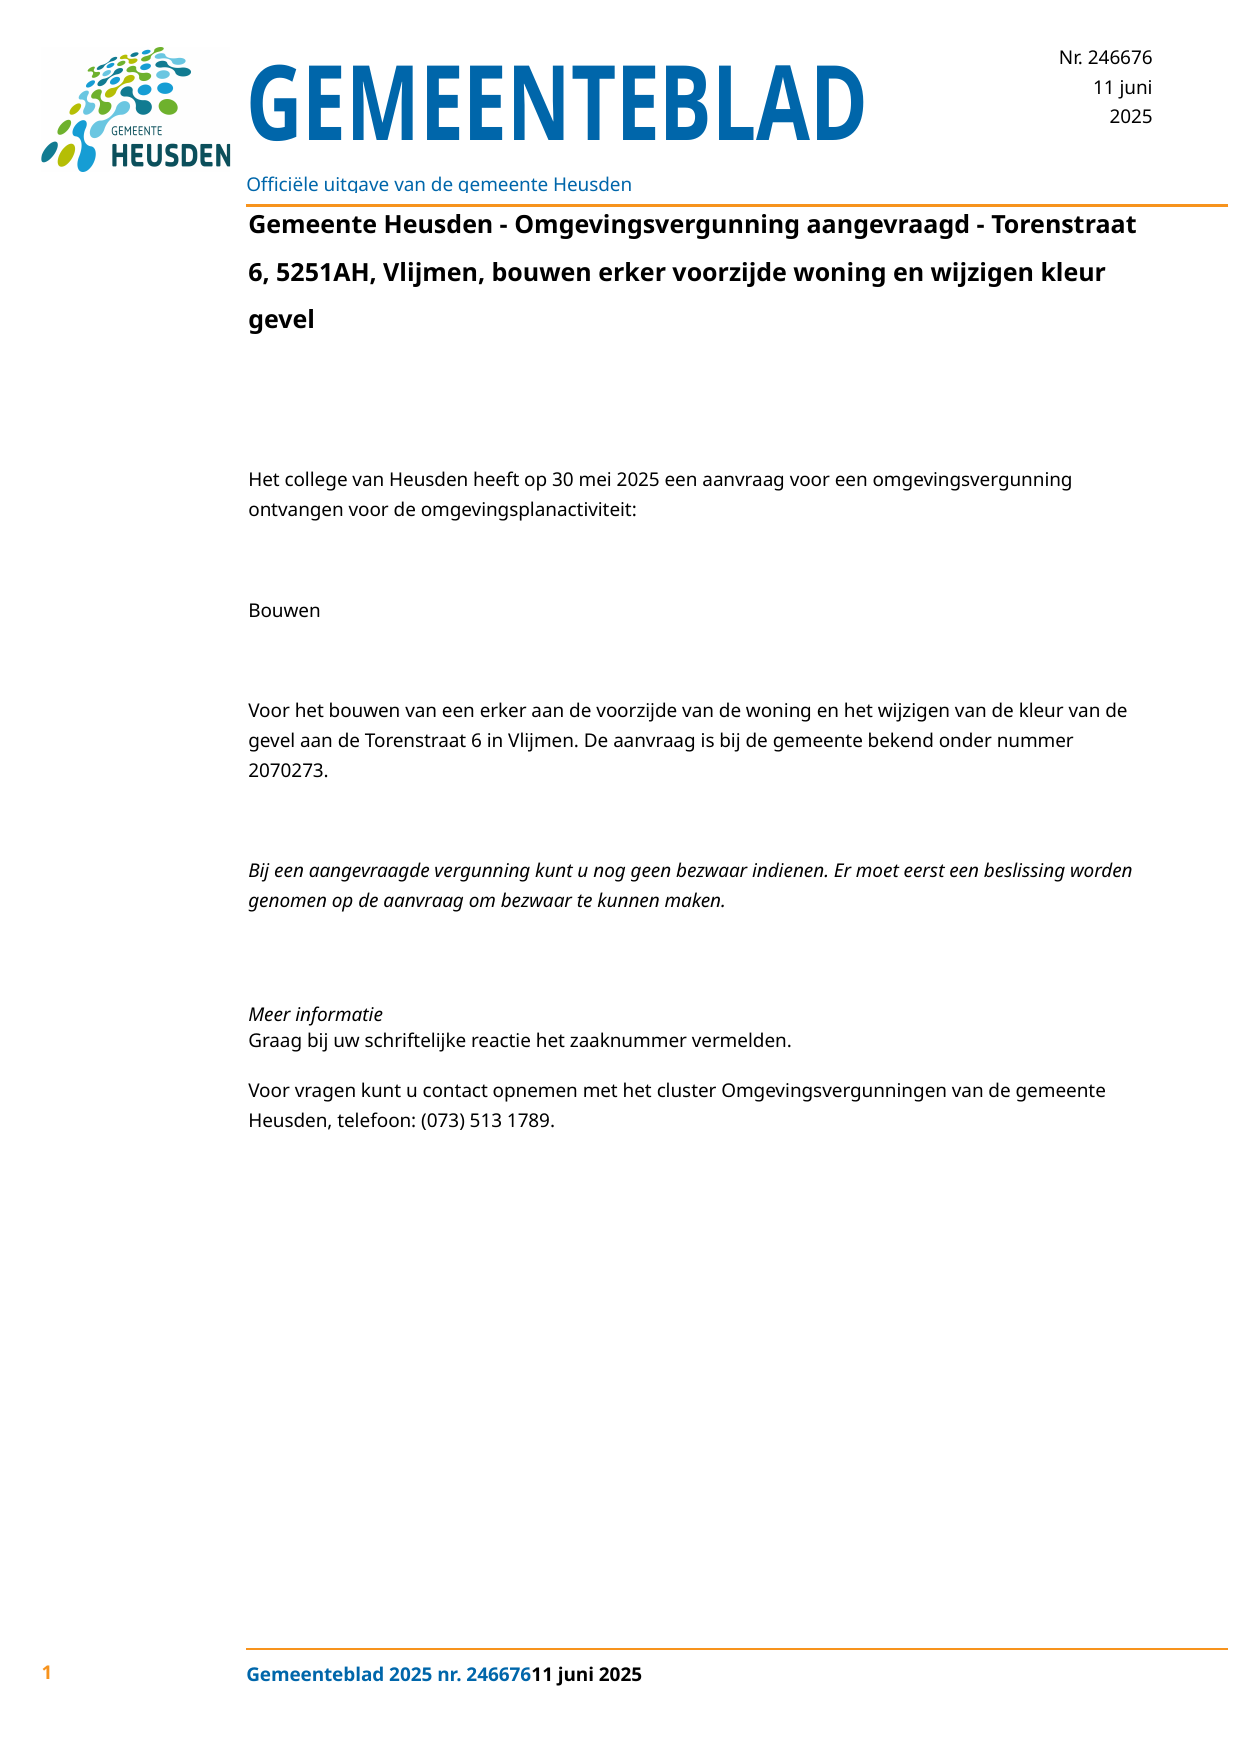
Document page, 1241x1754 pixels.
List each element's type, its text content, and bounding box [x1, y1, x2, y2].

text Voor vragen kunt u contact opnemen met het cluster Omgevingsvergunningen van de gemeente Heusden, telefoon: (073) 513 1789. [248, 1078, 1152, 1133]
picture [41, 47, 231, 172]
text Gemeente Heusden - Omgevingsvergunning aangevraagd - Torenstraat 6, 5251AH, Vlijmen, bouwen erker voorzijde woning en wijzigen kleur gevel [248, 207, 1152, 336]
text Voor het bouwen van een erker aan de voorzijde van de woning en het wijzigen van de kleur van de gevel aan de Torenstraat 6 in Vlijmen. De aanvraag is bij de gemeente bekend onder nummer 2070273. [248, 698, 1152, 782]
text Graag bij uw schriftelijke reactie het zaaknummer vermelden. [248, 1027, 1152, 1053]
text Het college van Heusden heeft op 30 mei 2025 een aanvraag voor een omgevingsvergunning ontvangen voor de omgevingsplanactiviteit: [248, 466, 1152, 522]
text Bij een aangevraagde vergunning kunt u nog geen bezwaar indienen. Er moet eerst een beslissing worden genomen op de aanvraag om bezwaar te kunnen maken. [248, 858, 1152, 913]
text Bouwen [248, 597, 1152, 622]
text Meer informatie [248, 1002, 1152, 1027]
